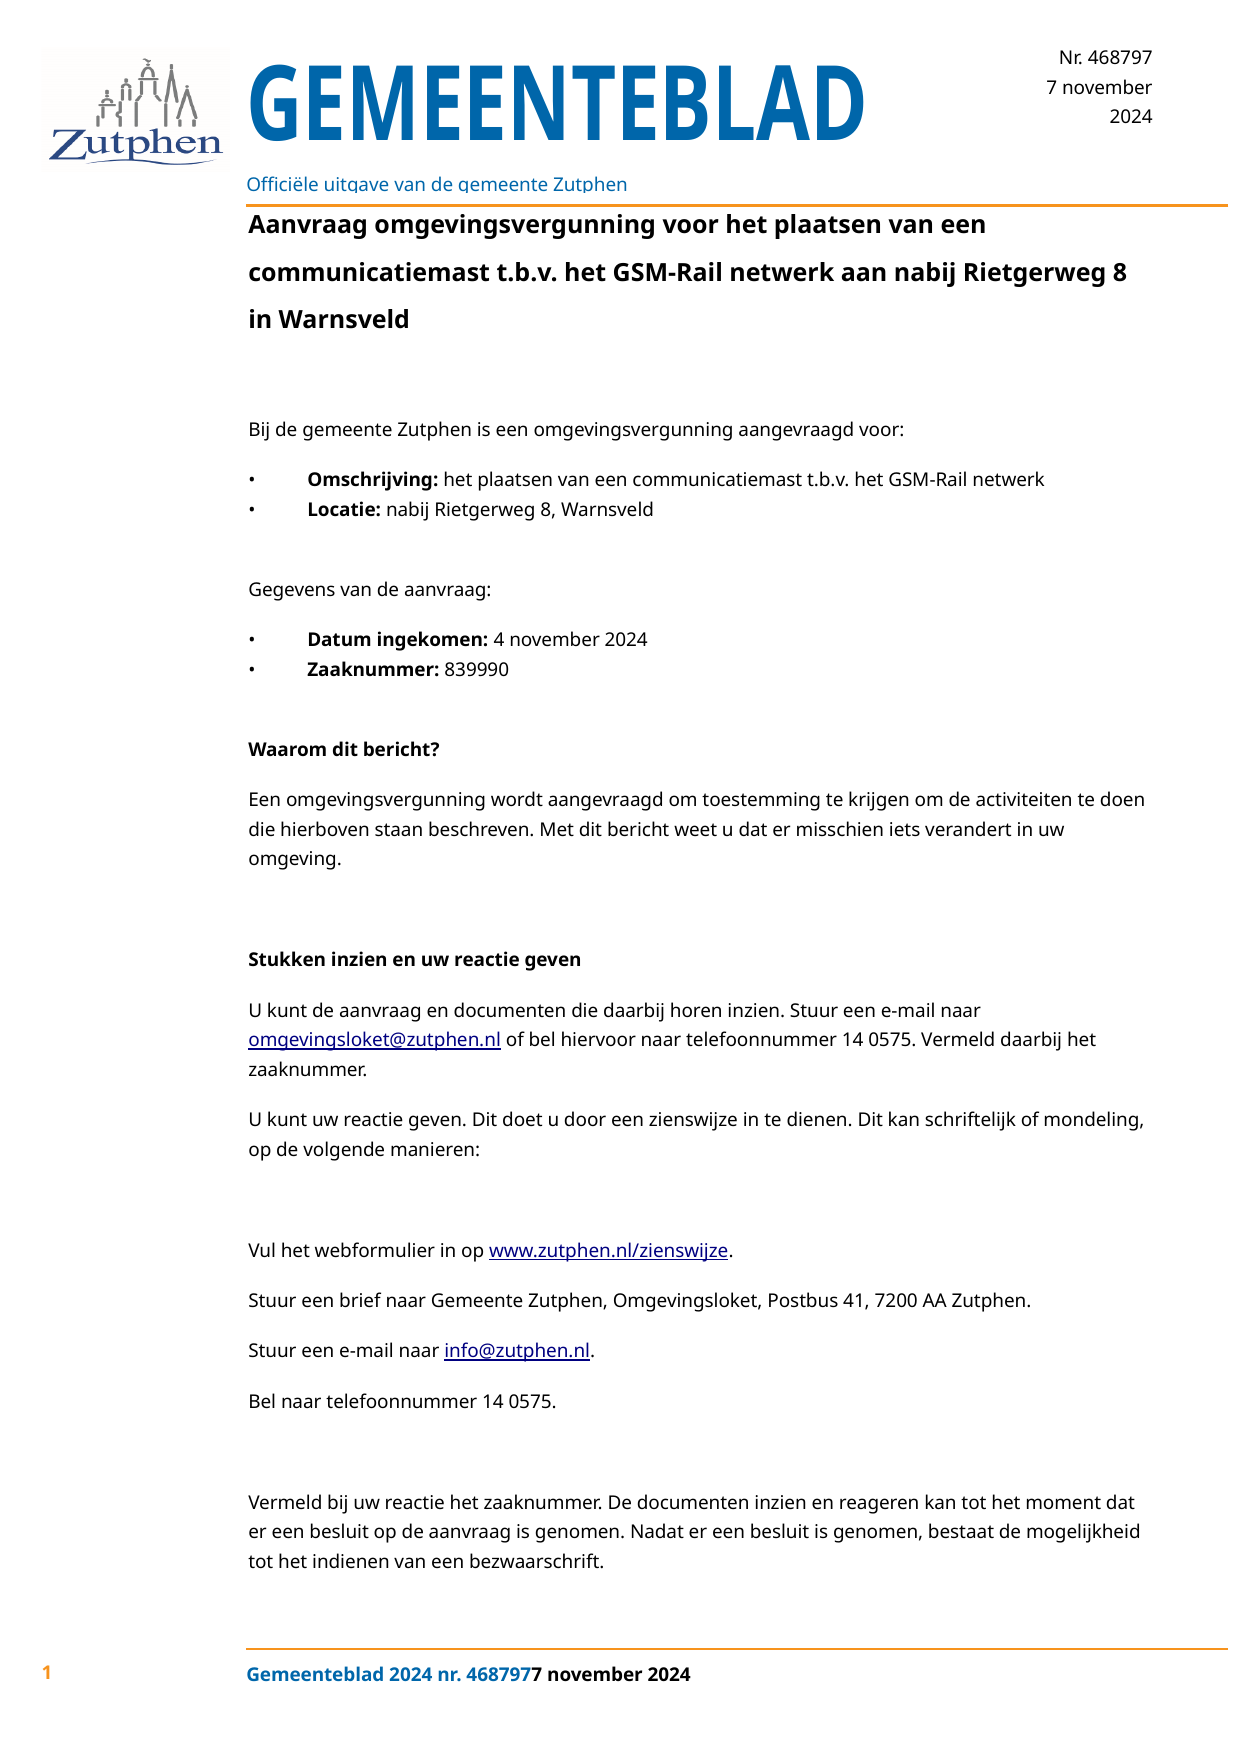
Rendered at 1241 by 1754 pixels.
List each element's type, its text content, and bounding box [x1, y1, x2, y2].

text Aanvraag omgevingsvergunning voor het plaatsen van een communicatiemast t.b.v. het GSM-Rail netwerk aan nabij Rietgerweg 8 in Warnsveld [248, 207, 1152, 336]
text U kunt uw reactie geven. Dit doet u door een zienswijze in te dienen. Dit kan schriftelijk of mondeling, op de volgende manieren: [248, 1106, 1152, 1162]
text Vermeld bij uw reactie het zaaknummer. De documenten inzien en reageren kan tot het moment dat er een besluit op de aanvraag is genomen. Nadat er een besluit is genomen, bestaat de mogelijkheid tot het indienen van een bezwaarschrift. [248, 1489, 1152, 1574]
list Zaaknummer: 839990 [248, 656, 1152, 682]
list Datum ingekomen: 4 november 2024 [248, 626, 1152, 652]
picture [41, 47, 231, 172]
text Stuur een brief naar Gemeente Zutphen, Omgevingsloket, Postbus 41, 7200 AA Zutphen. [248, 1287, 1152, 1313]
text Gegevens van de aanvraag: [248, 576, 1152, 602]
text U kunt de aanvraag en documenten die daarbij horen inzien. Stuur een e-mail naar omgevingsloket@zutphen.nl of bel hiervoor naar telefoonnummer 14 0575. Vermeld daarbij het zaaknummer. [248, 997, 1152, 1082]
text Stukken inzien en uw reactie geven [248, 946, 1152, 972]
list Omschrijving: het plaatsen van een communicatiemast t.b.v. het GSM-Rail netwerk [248, 466, 1152, 492]
text Vul het webformulier in op www.zutphen.nl/zienswijze. [248, 1237, 1152, 1262]
text Een omgevingsvergunning wordt aangevraagd om toestemming te krijgen om de activiteiten te doen die hierboven staan beschreven. Met dit bericht weet u dat er misschien iets verandert in uw omgeving. [248, 786, 1152, 871]
text Waarom dit bericht? [248, 736, 1152, 762]
text Bij de gemeente Zutphen is een omgevingsvergunning aangevraagd voor: [248, 416, 1152, 442]
text Stuur een e-mail naar info@zutphen.nl. [248, 1338, 1152, 1363]
list Locatie: nabij Rietgerweg 8, Warnsveld [248, 496, 1152, 522]
text Bel naar telefoonnummer 14 0575. [248, 1388, 1152, 1414]
